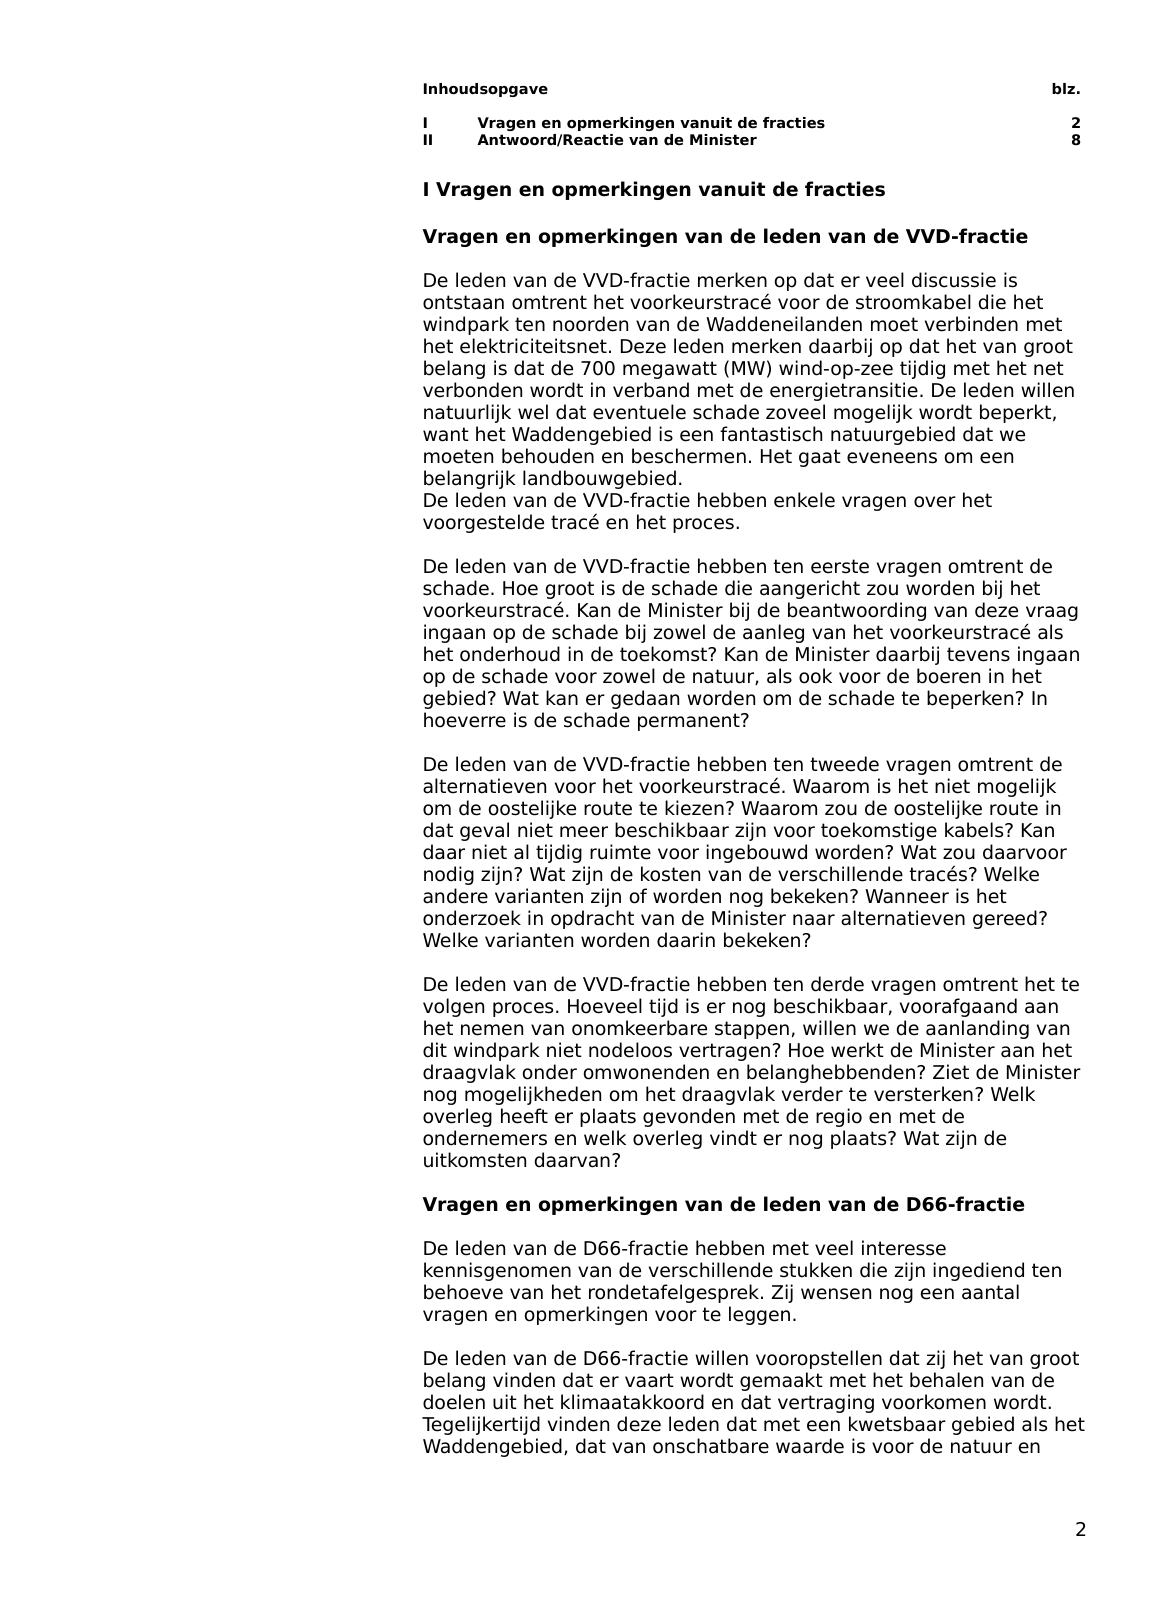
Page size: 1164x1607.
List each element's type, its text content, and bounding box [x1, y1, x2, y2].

table_cell [471, 98, 1003, 115]
table_cell Vragen en opmerkingen vanuit de fracties [471, 115, 1003, 132]
table_header Inhoudsopgave [422, 81, 1003, 98]
subtitle Vragen en opmerkingen van de leden van de VVD-fractie [422, 226, 1087, 248]
table_cell II [422, 132, 471, 149]
text De leden van de VVD-fractie hebben ten eerste vragen omtrent de schade. Hoe groot is de schade die aangericht zou worden bij het voorkeurstracé. Kan de Minister bij de beantwoording van deze vraag ingaan op de schade bij zowel de aanleg van het voorkeurstracé als het onderhoud in de toekomst? Kan de Minister daarbij tevens ingaan op de schade voor zowel de natuur, als ook voor de boeren in het gebied? Wat kan er gedaan worden om de schade te beperken? In hoeverre is de schade permanent? [422, 556, 1087, 732]
text De leden van de VVD-fractie hebben ten derde vragen omtrent het te volgen proces. Hoeveel tijd is er nog beschikbaar, voorafgaand aan het nemen van onomkeerbare stappen, willen we de aanlanding van dit windpark niet nodeloos vertragen? Hoe werkt de Minister aan het draagvlak onder omwonenden en belanghebbenden? Ziet de Minister nog mogelijkheden om het draagvlak verder te versterken? Welk overleg heeft er plaats gevonden met de regio en met de ondernemers en welk overleg vindt er nog plaats? Wat zijn de uitkomsten daarvan? [422, 974, 1087, 1172]
table_cell [1003, 98, 1087, 115]
table_cell [422, 98, 471, 115]
text De leden van de VVD-fractie hebben enkele vragen over het voorgestelde tracé en het proces. [422, 490, 1087, 534]
text De leden van de D66-fractie willen vooropstellen dat zij het van groot belang vinden dat er vaart wordt gemaakt met het behalen van de doelen uit het klimaatakkoord en dat vertraging voorkomen wordt. Tegelijkertijd vinden deze leden dat met een kwetsbaar gebied als het Waddengebied, dat van onschatbare waarde is voor de natuur en [422, 1348, 1087, 1458]
table_cell I [422, 115, 471, 132]
text De leden van de D66-fractie hebben met veel interesse kennisgenomen van de verschillende stukken die zijn ingediend ten behoeve van het rondetafelgesprek. Zij wensen nog een aantal vragen en opmerkingen voor te leggen. [422, 1238, 1087, 1326]
table_cell 2 [1003, 115, 1087, 132]
subtitle Vragen en opmerkingen van de leden van de D66-fractie [422, 1194, 1087, 1216]
table_cell Antwoord/Reactie van de Minister [471, 132, 1003, 149]
subtitle I Vragen en opmerkingen vanuit de fracties [422, 179, 1087, 201]
text De leden van de VVD-fractie merken op dat er veel discussie is ontstaan omtrent het voorkeurstracé voor de stroomkabel die het windpark ten noorden van de Waddeneilanden moet verbinden met het elektriciteitsnet. Deze leden merken daarbij op dat het van groot belang is dat de 700 megawatt (MW) wind-op-zee tijdig met het net verbonden wordt in verband met de energietransitie. De leden willen natuurlijk wel dat eventuele schade zoveel mogelijk wordt beperkt, want het Waddengebied is een fantastisch natuurgebied dat we moeten behouden en beschermen. Het gaat eveneens om een belangrijk landbouwgebied. [422, 270, 1087, 490]
table_cell 8 [1003, 132, 1087, 149]
text De leden van de VVD-fractie hebben ten tweede vragen omtrent de alternatieven voor het voorkeurstracé. Waarom is het niet mogelijk om de oostelijke route te kiezen? Waarom zou de oostelijke route in dat geval niet meer beschikbaar zijn voor toekomstige kabels? Kan daar niet al tijdig ruimte voor ingebouwd worden? Wat zou daarvoor nodig zijn? Wat zijn de kosten van de verschillende tracés? Welke andere varianten zijn of worden nog bekeken? Wanneer is het onderzoek in opdracht van de Minister naar alternatieven gereed? Welke varianten worden daarin bekeken? [422, 754, 1087, 952]
table_header blz. [1003, 81, 1087, 98]
